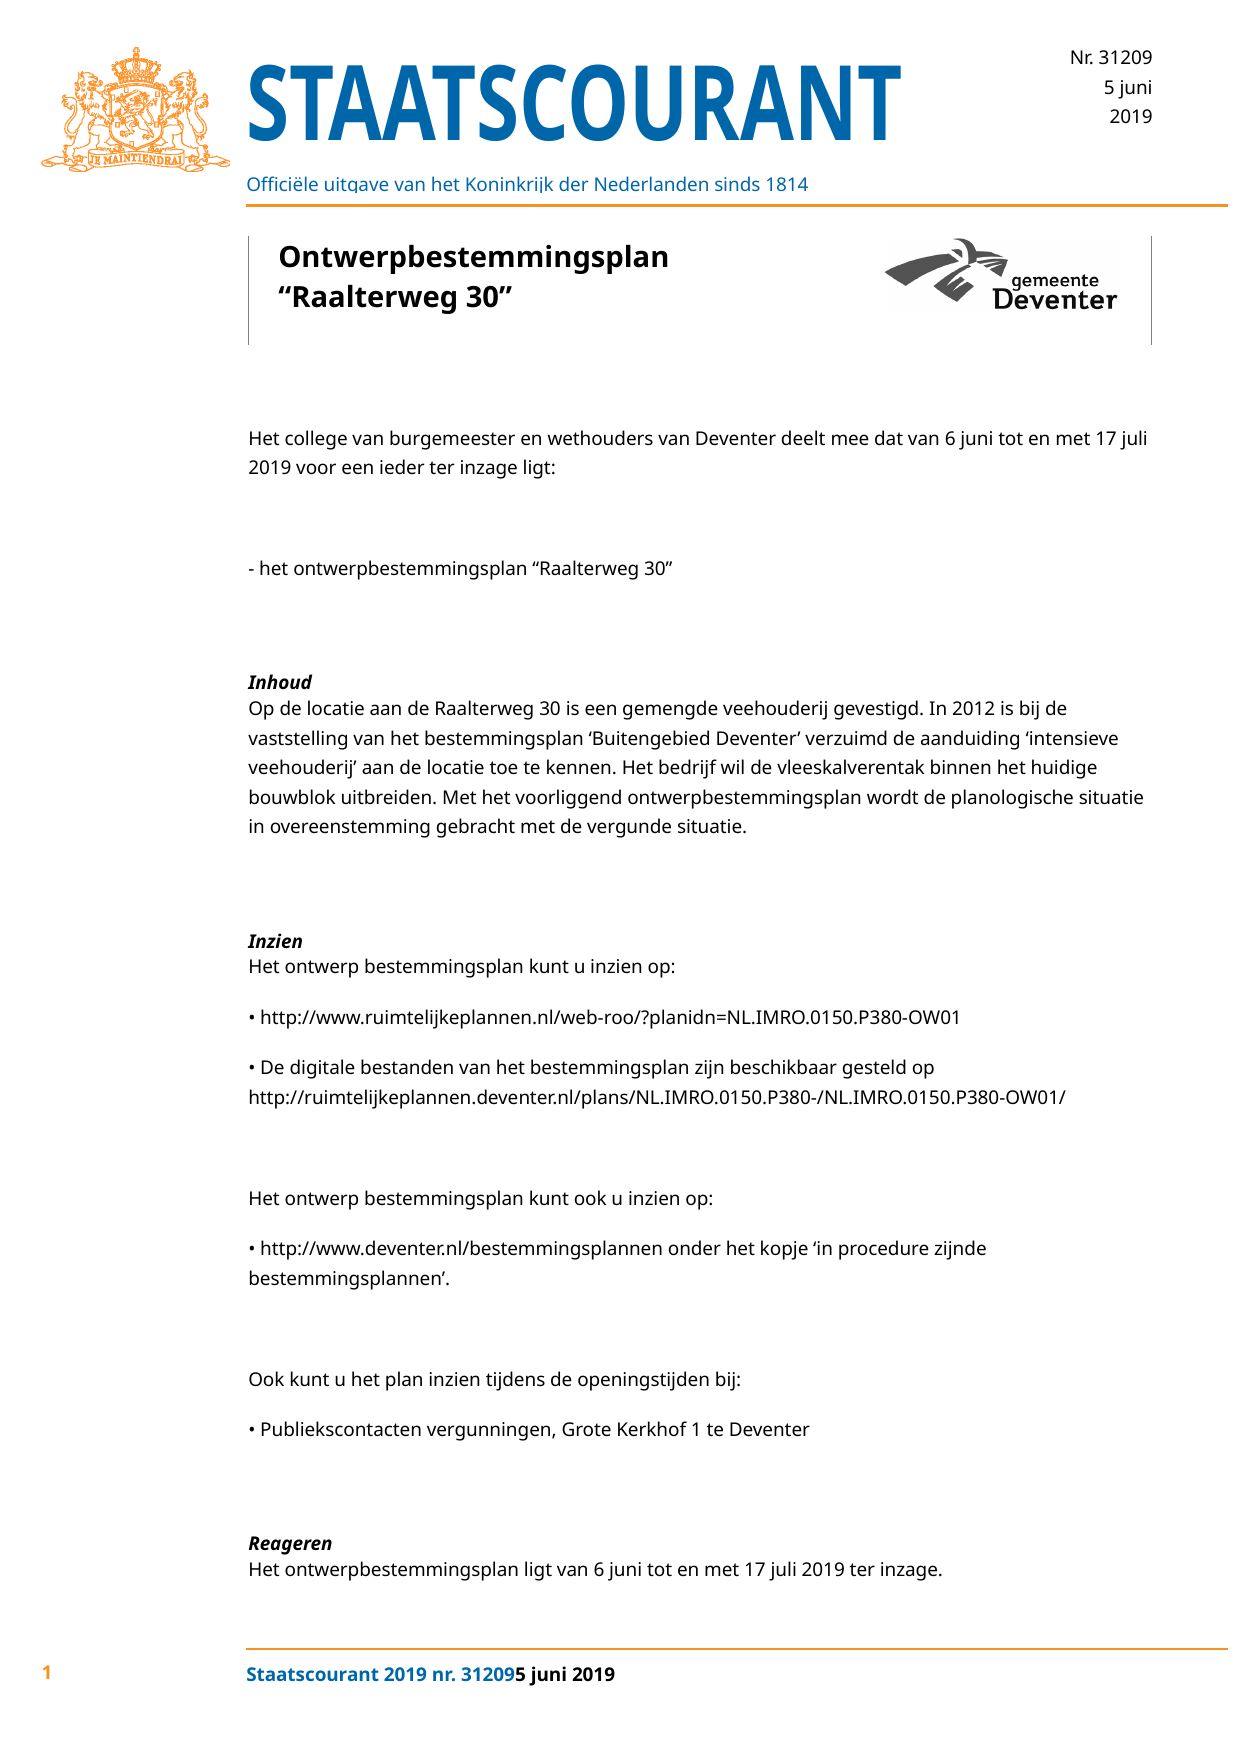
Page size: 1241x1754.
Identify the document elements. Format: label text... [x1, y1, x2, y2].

picture [882, 236, 1119, 311]
table_header [850, 236, 1151, 345]
text Op de locatie aan de Raalterweg 30 is een gemengde veehouderij gevestigd. In 2012 is bij de vaststelling van het bestemmingsplan ‘Buitengebied Deventer’ verzuimd de aanduiding ‘intensieve veehouderij’ aan de locatie toe te kennen. Het bedrijf wil de vleeskalverentak binnen het huidige bouwblok uitbreiden. Met het voorliggend ontwerpbestemmingsplan wordt de planologische situatie in overeenstemming gebracht met de vergunde situatie. [248, 695, 1152, 839]
text Inhoud [248, 669, 1152, 695]
text - het ontwerpbestemmingsplan “Raalterweg 30” [248, 555, 1152, 581]
text • http://www.ruimtelijkeplannen.nl/web-roo/?planidn=NL.IMRO.0150.P380-OW01 [248, 1004, 1152, 1030]
text Het ontwerp bestemmingsplan kunt u inzien op: [248, 954, 1152, 979]
text Ook kunt u het plan inzien tijdens de openingstijden bij: [248, 1366, 1152, 1391]
text • Publiekscontacten vergunningen, Grote Kerkhof 1 te Deventer [248, 1416, 1152, 1442]
text Het college van burgemeester en wethouders van Deventer deelt mee dat van 6 juni tot en met 17 juli 2019 voor een ieder ter inzage ligt: [248, 425, 1152, 480]
text Inzien [248, 928, 1152, 954]
text • http://www.deventer.nl/bestemmingsplannen onder het kopje ‘in procedure zijnde bestemmingsplannen’. [248, 1235, 1152, 1291]
table_header Ontwerpbestemmingsplan “Raalterweg 30” [249, 236, 850, 345]
text • De digitale bestanden van het bestemmingsplan zijn beschikbaar gesteld op http://ruimtelijkeplannen.deventer.nl/plans/NL.IMRO.0150.P380-/NL.IMRO.0150.P380-OW01/ [248, 1054, 1152, 1110]
picture [41, 47, 231, 172]
text Reageren [248, 1531, 1152, 1556]
text Het ontwerp bestemmingsplan kunt ook u inzien op: [248, 1185, 1152, 1211]
text Het ontwerpbestemmingsplan ligt van 6 juni tot en met 17 juli 2019 ter inzage. [248, 1556, 1152, 1582]
